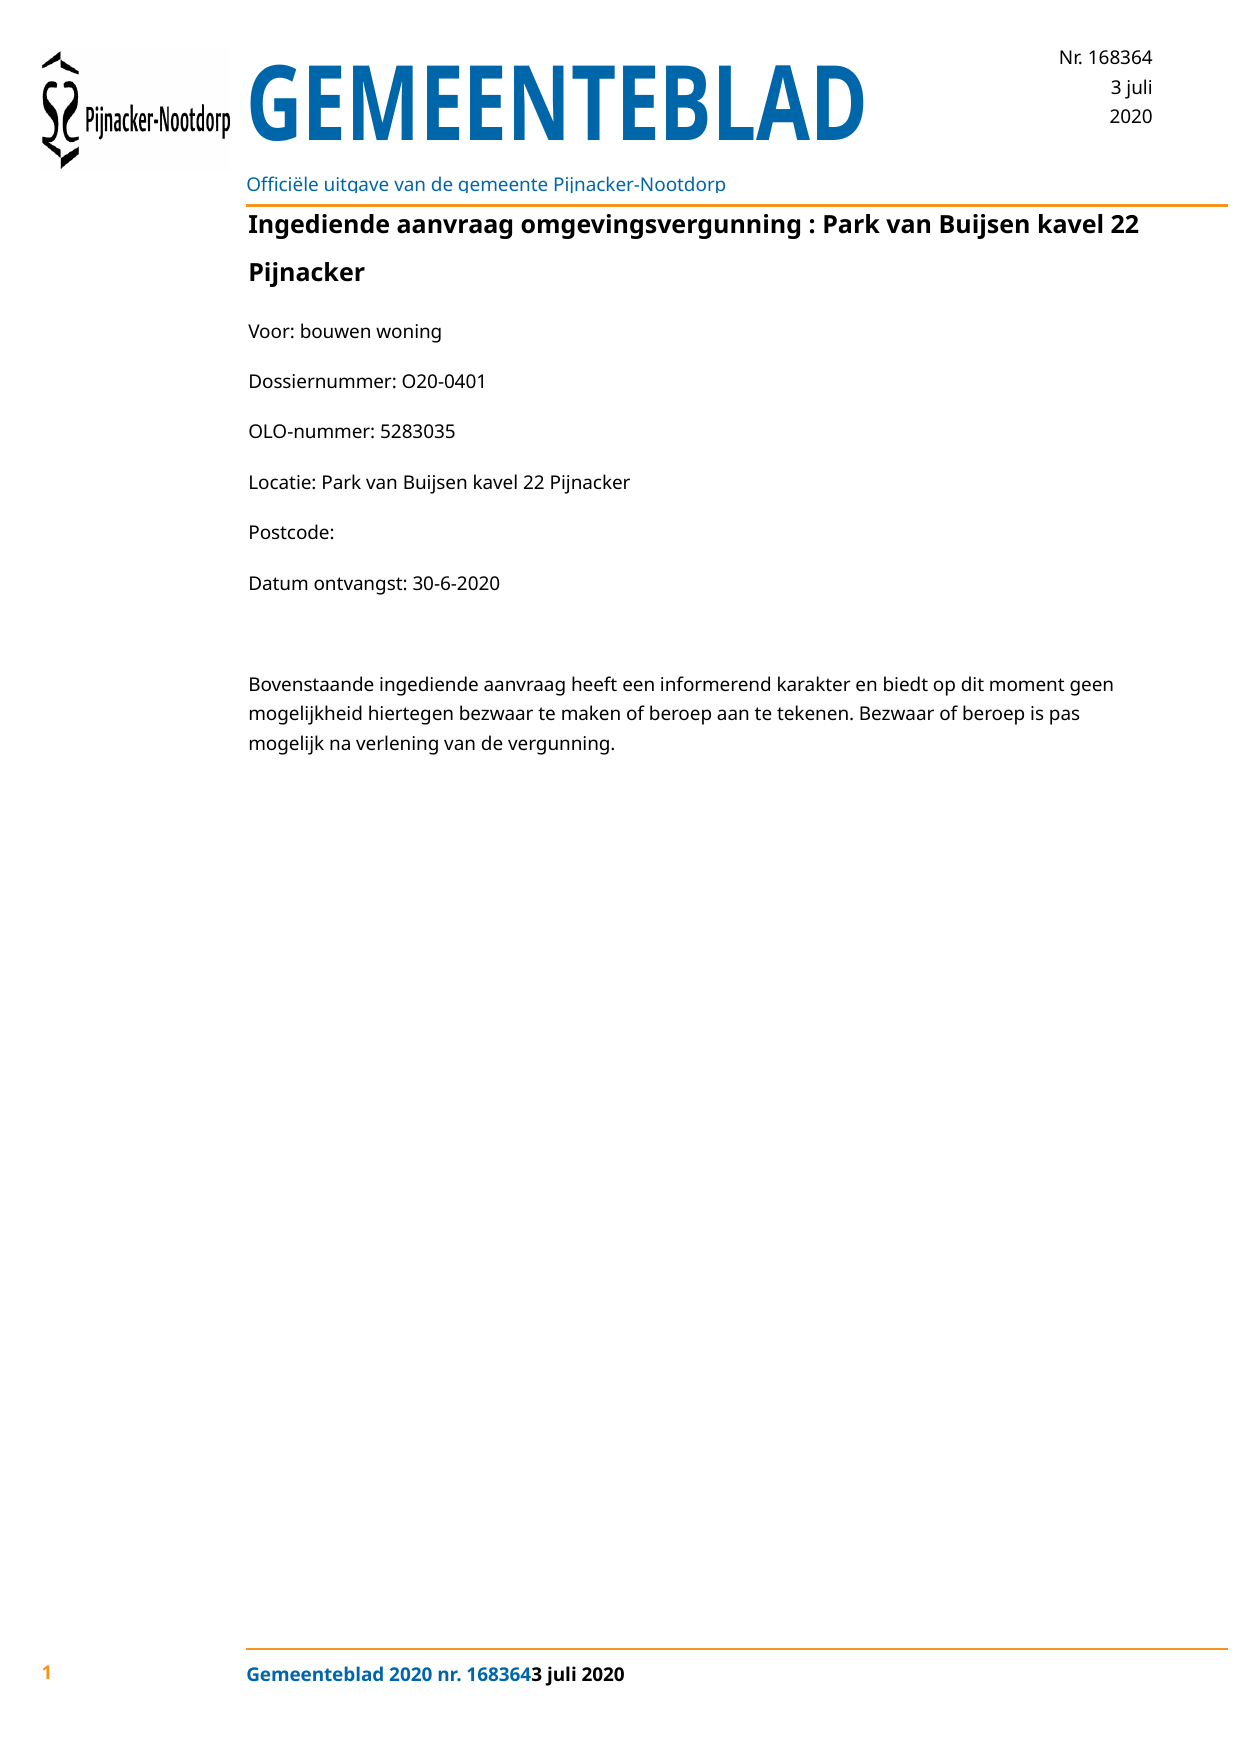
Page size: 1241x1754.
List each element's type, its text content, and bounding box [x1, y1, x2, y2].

text Voor: bouwen woning [248, 318, 1152, 344]
text OLO-nummer: 5283035 [248, 419, 1152, 444]
text Datum ontvangst: 30-6-2020 [248, 570, 1152, 596]
text Ingediende aanvraag omgevingsvergunning : Park van Buijsen kavel 22 Pijnacker [248, 207, 1152, 288]
text Postcode: [248, 519, 1152, 545]
picture [41, 47, 231, 172]
text Locatie: Park van Buijsen kavel 22 Pijnacker [248, 469, 1152, 495]
text Dossiernummer: O20-0401 [248, 368, 1152, 394]
text Bovenstaande ingediende aanvraag heeft een informerend karakter en biedt op dit moment geen mogelijkheid hiertegen bezwaar te maken of beroep aan te tekenen. Bezwaar of beroep is pas mogelijk na verlening van de vergunning. [248, 671, 1152, 756]
